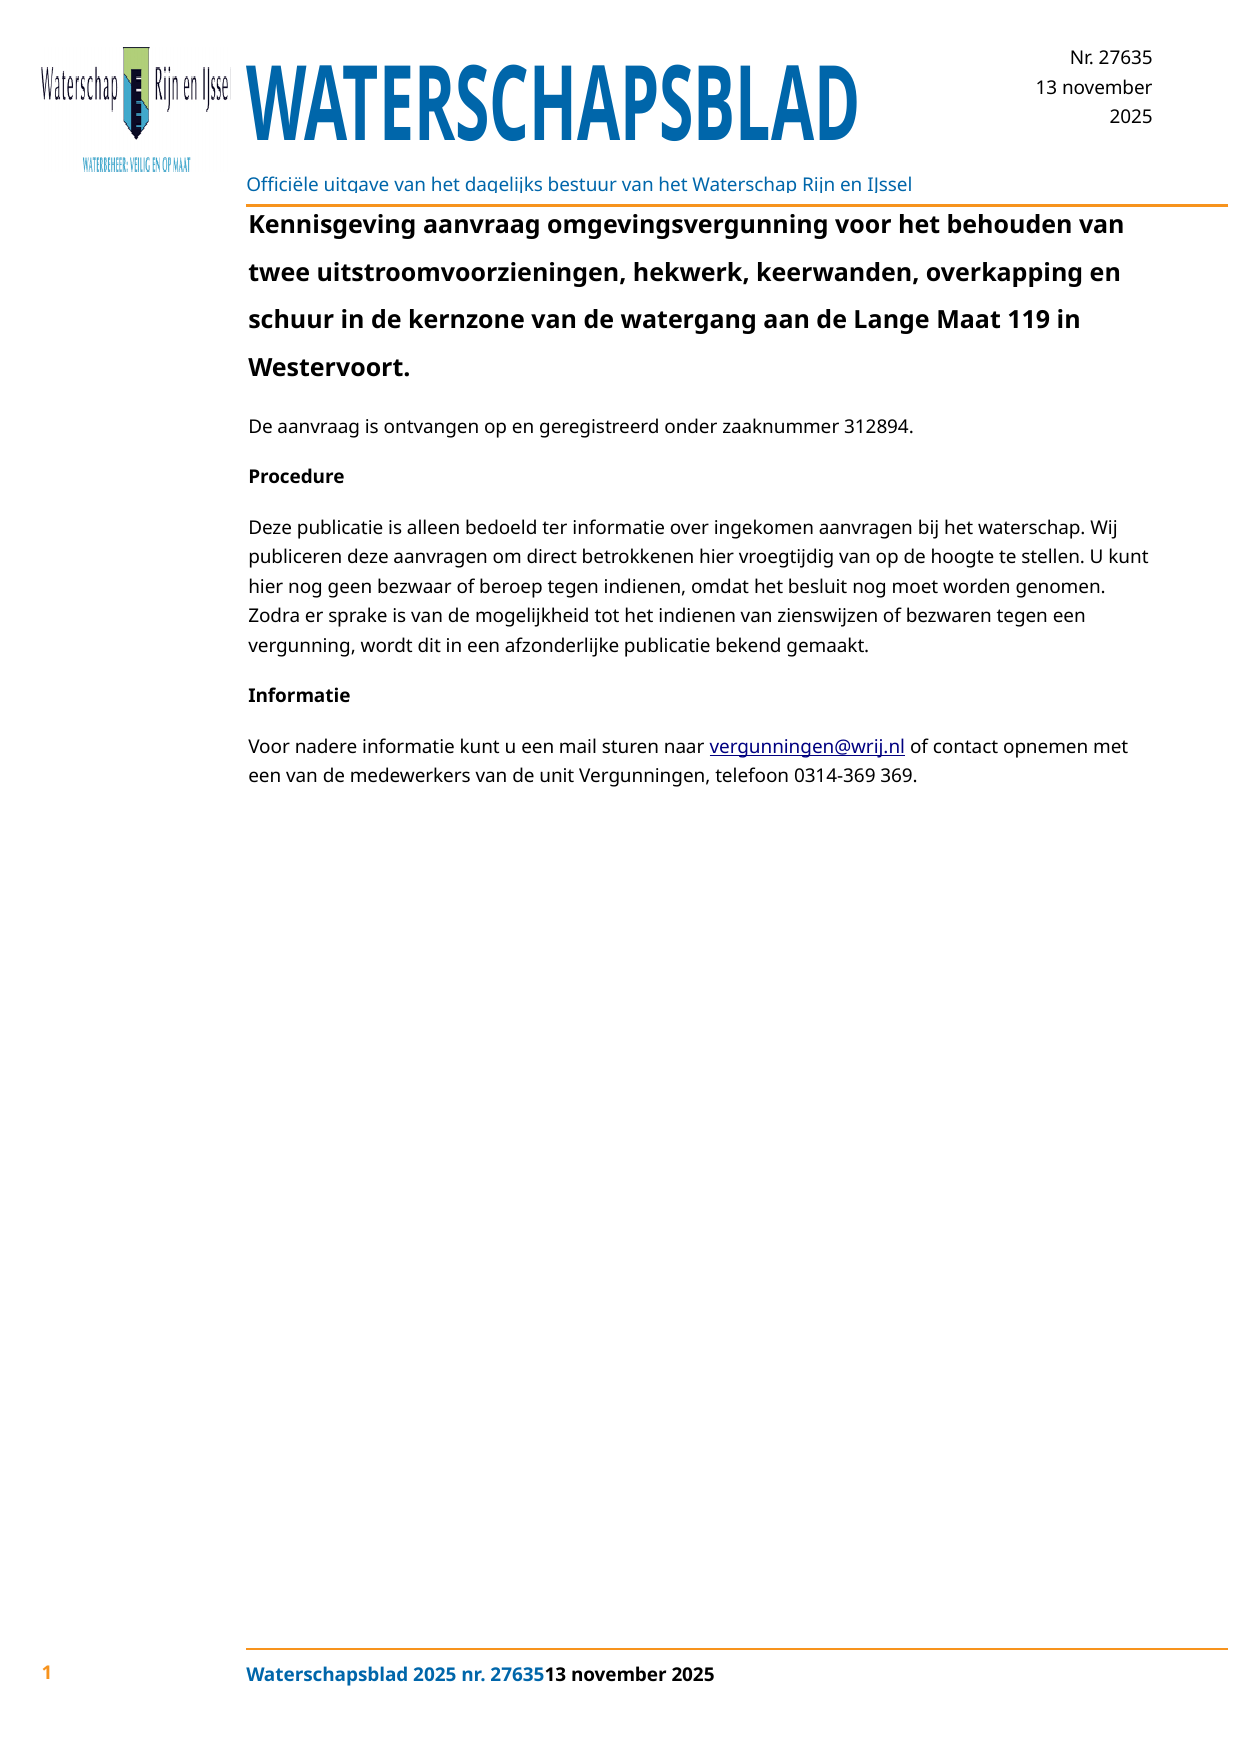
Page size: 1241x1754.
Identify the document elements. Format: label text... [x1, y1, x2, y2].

text Informatie [248, 683, 1152, 708]
text Voor nadere informatie kunt u een mail sturen naar vergunningen@wrij.nl of contact opnemen met een van de medewerkers van de unit Vergunningen, telefoon 0314-369 369. [248, 733, 1152, 788]
text Kennisgeving aanvraag omgevingsvergunning voor het behouden van twee uitstroomvoorzieningen, hekwerk, keerwanden, overkapping en schuur in de kernzone van de watergang aan de Lange Maat 119 in Westervoort. [248, 207, 1152, 384]
text Deze publicatie is alleen bedoeld ter informatie over ingekomen aanvragen bij het waterschap. Wij publiceren deze aanvragen om direct betrokkenen hier vroegtijdig van op de hoogte te stellen. U kunt hier nog geen bezwaar of beroep tegen indienen, omdat het besluit nog moet worden genomen. Zodra er sprake is van de mogelijkheid tot het indienen van zienswijzen of bezwaren tegen een vergunning, wordt dit in een afzonderlijke publicatie bekend gemaakt. [248, 514, 1152, 658]
picture [41, 47, 231, 172]
text Procedure [248, 463, 1152, 489]
text De aanvraag is ontvangen op en geregistreerd onder zaaknummer 312894. [248, 413, 1152, 439]
